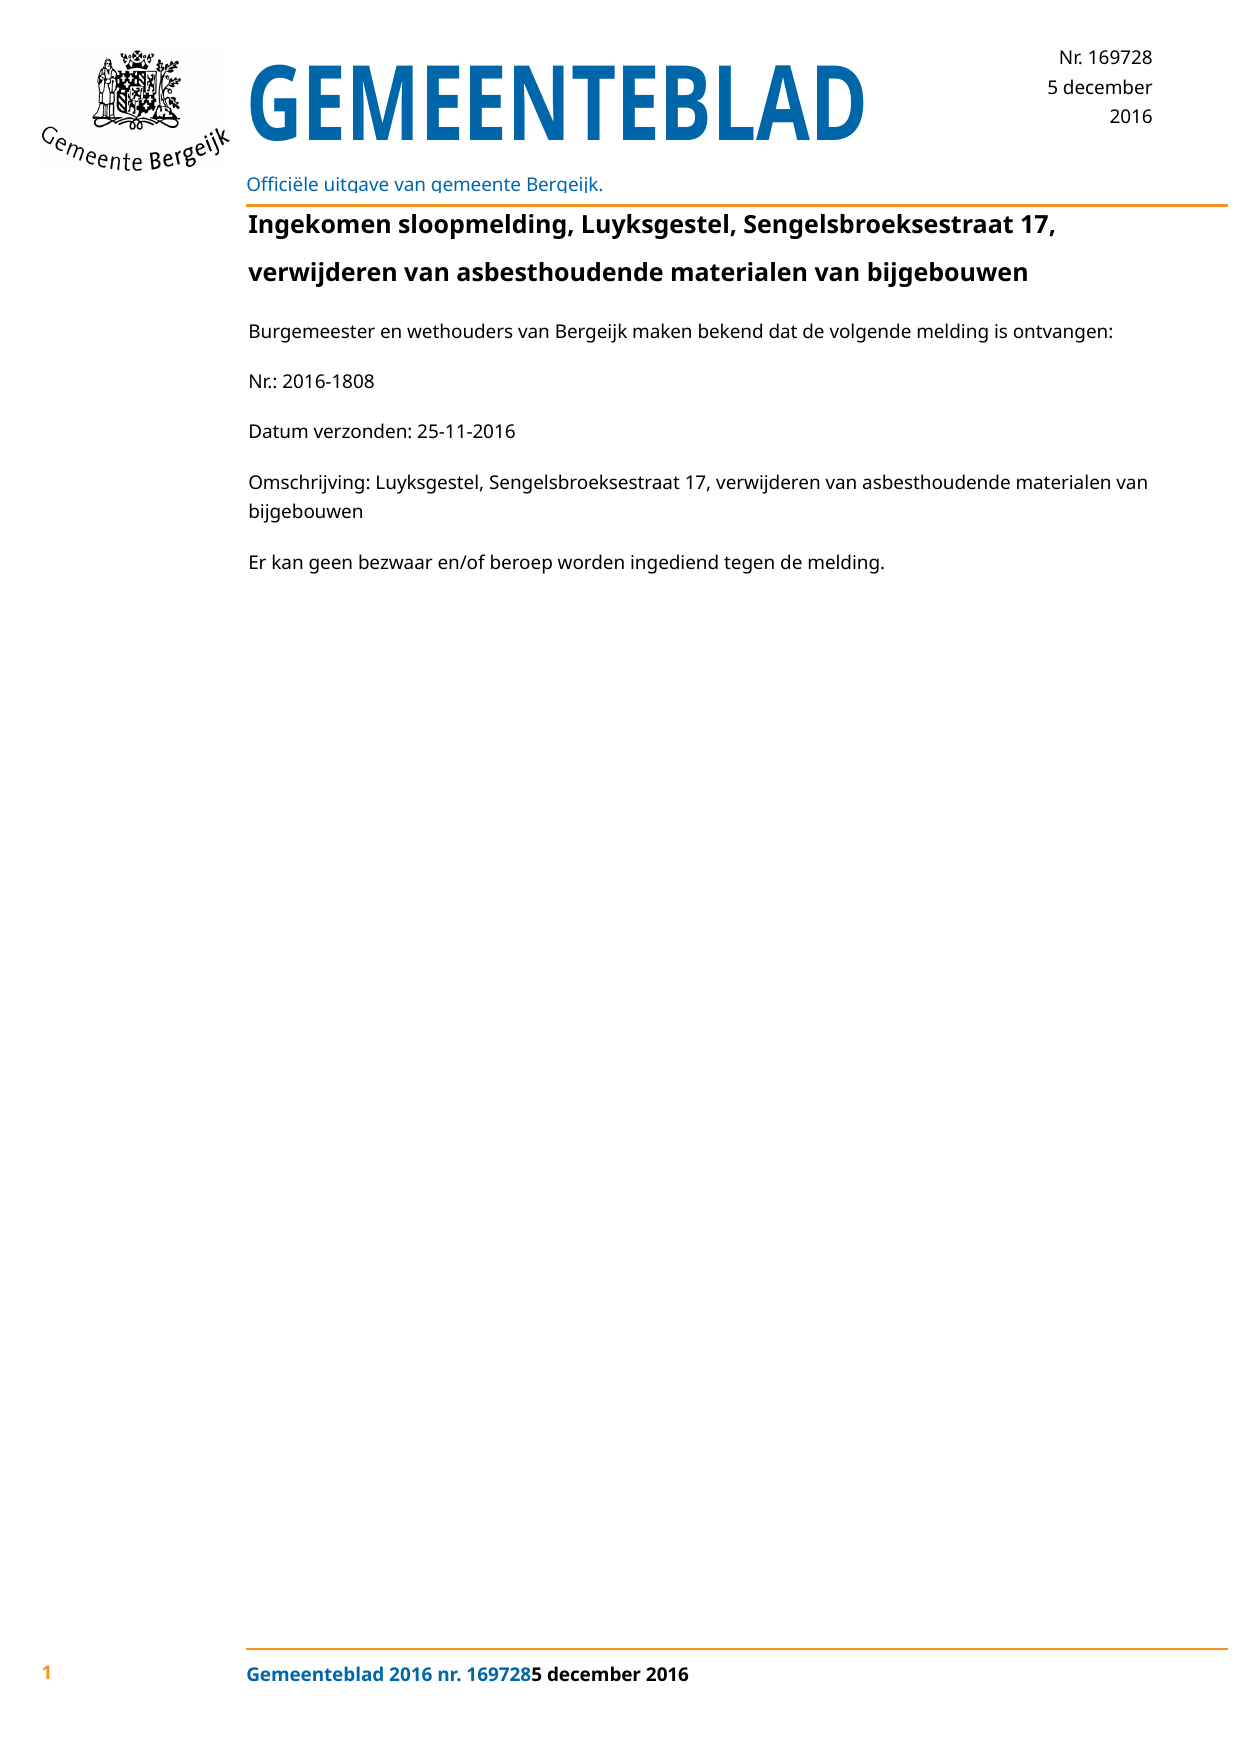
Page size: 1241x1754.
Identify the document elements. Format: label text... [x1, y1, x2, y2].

text Datum verzonden: 25-11-2016 [248, 419, 1152, 444]
text Nr.: 2016-1808 [248, 368, 1152, 394]
text Omschrijving: Luyksgestel, Sengelsbroeksestraat 17, verwijderen van asbesthoudende materialen van bijgebouwen [248, 469, 1152, 524]
text Burgemeester en wethouders van Bergeijk maken bekend dat de volgende melding is ontvangen: [248, 318, 1152, 344]
text Ingekomen sloopmelding, Luyksgestel, Sengelsbroeksestraat 17, verwijderen van asbesthoudende materialen van bijgebouwen [248, 207, 1152, 288]
text Er kan geen bezwaar en/of beroep worden ingediend tegen de melding. [248, 549, 1152, 575]
picture [41, 47, 231, 172]
